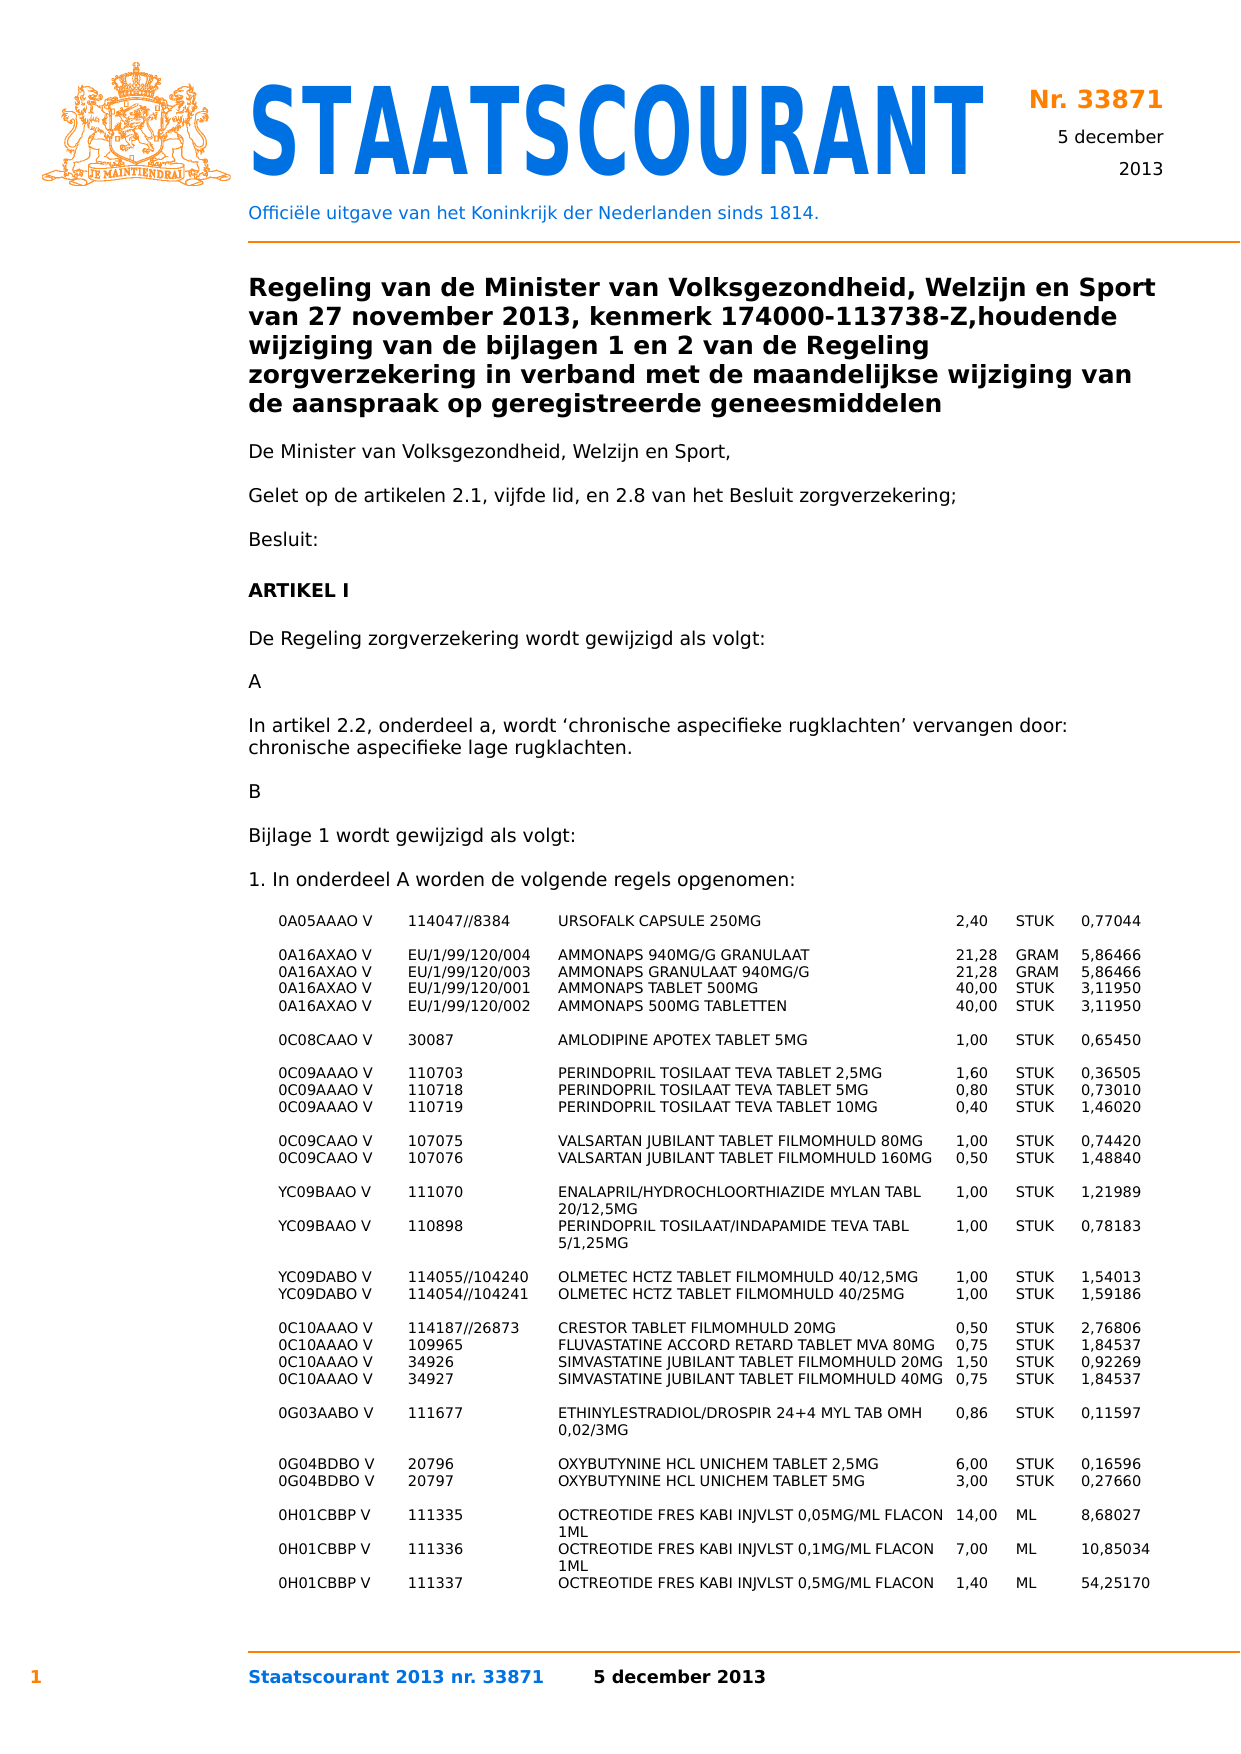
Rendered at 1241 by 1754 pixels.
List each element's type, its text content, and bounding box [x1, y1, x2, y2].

table_cell 1,00 [950, 1184, 1010, 1218]
table_cell [552, 1388, 949, 1405]
table_cell [278, 1014, 402, 1031]
table_cell OCTREOTIDE FRES KABI INJVLST 0,1MG/ML FLACON 1ML [552, 1541, 949, 1575]
table_cell 21,28 [950, 964, 1010, 980]
table_cell 0,73010 [1075, 1082, 1163, 1099]
table_cell [1010, 1167, 1075, 1184]
table_cell [950, 930, 1010, 946]
table_cell 34926 [402, 1354, 552, 1371]
table_cell [402, 1014, 552, 1031]
table_header [25, 62, 248, 241]
table_cell [1075, 1014, 1163, 1031]
table_cell 1,48840 [1075, 1150, 1163, 1167]
table_cell 0,65450 [1075, 1031, 1163, 1048]
table_cell 0C09AAAO V [278, 1099, 402, 1116]
table_cell [278, 1490, 402, 1507]
table_cell 0H01CBBP V [278, 1541, 402, 1575]
table_cell [278, 1167, 402, 1184]
table_cell FLUVASTATINE ACCORD RETARD TABLET MVA 80MG [552, 1337, 949, 1354]
table_cell [1010, 1303, 1075, 1320]
table_cell 0H01CBBP V [278, 1507, 402, 1541]
table_cell 0A16AXAO V [278, 964, 402, 980]
table_cell 0,40 [950, 1099, 1010, 1116]
table_cell 0H01CBBP V [278, 1575, 402, 1592]
table_cell [552, 1303, 949, 1320]
table_cell PERINDOPRIL TOSILAAT TEVA TABLET 2,5MG [552, 1065, 949, 1082]
table_cell CRESTOR TABLET FILMOMHULD 20MG [552, 1320, 949, 1337]
table_cell 3,11950 [1075, 998, 1163, 1014]
table_header Nr. 33871 [998, 62, 1240, 121]
table_cell 21,28 [950, 946, 1010, 963]
table_cell ML [1010, 1575, 1075, 1592]
table_cell 111337 [402, 1575, 552, 1592]
table_cell YC09DABO V [278, 1286, 402, 1303]
table_cell 0C10AAAO V [278, 1320, 402, 1337]
table_cell 14,00 [950, 1507, 1010, 1541]
table_cell [1010, 1252, 1075, 1269]
table_cell [1075, 1303, 1163, 1320]
table_cell 111070 [402, 1184, 552, 1218]
table_header STUK [1010, 913, 1075, 929]
table_cell 1,00 [950, 1269, 1010, 1286]
table_cell [1075, 1048, 1163, 1065]
table_cell EU/1/99/120/002 [402, 998, 552, 1014]
table_cell STUK [1010, 1218, 1075, 1252]
table_cell VALSARTAN JUBILANT TABLET FILMOMHULD 80MG [552, 1133, 949, 1150]
table_cell 0C09AAAO V [278, 1082, 402, 1099]
table_cell OLMETEC HCTZ TABLET FILMOMHULD 40/25MG [552, 1286, 949, 1303]
table_cell [1010, 1439, 1075, 1456]
table_cell [552, 1439, 949, 1456]
table_cell [402, 1252, 552, 1269]
table_cell [402, 1388, 552, 1405]
subtitle ARTIKEL I [248, 580, 1163, 602]
table_cell 107075 [402, 1133, 552, 1150]
table_cell OXYBUTYNINE HCL UNICHEM TABLET 5MG [552, 1473, 949, 1490]
table_cell OCTREOTIDE FRES KABI INJVLST 0,5MG/ML FLACON [552, 1575, 949, 1592]
table_cell 1,00 [950, 1218, 1010, 1252]
table_cell PERINDOPRIL TOSILAAT TEVA TABLET 5MG [552, 1082, 949, 1099]
table_cell Officiële uitgave van het Koninkrijk der Nederlanden sinds 1814. [248, 203, 1240, 241]
table_cell GRAM [1010, 964, 1075, 980]
table_cell 3,00 [950, 1473, 1010, 1490]
table_cell AMLODIPINE APOTEX TABLET 5MG [552, 1031, 949, 1048]
table_header STAATSCOURANT [248, 62, 998, 203]
subtitle Regeling van de Minister van Volksgezondheid, Welzijn en Sport van 27 november 2013, kenmerk 174000-113738-Z,houdende wijziging van de bijlagen 1 en 2 van de Regeling zorgverzekering in verband met de maandelijkse wijziging van de aanspraak op geregistreerde geneesmiddelen [248, 273, 1163, 419]
table_cell [402, 1116, 552, 1133]
table_cell 5,86466 [1075, 964, 1163, 980]
text De Minister van Volksgezondheid, Welzijn en Sport, [248, 441, 1163, 463]
table_cell STUK [1010, 1456, 1075, 1473]
table_cell EU/1/99/120/004 [402, 946, 552, 963]
table_cell [402, 1303, 552, 1320]
table_cell [950, 1388, 1010, 1405]
table_cell 0C09CAAO V [278, 1133, 402, 1150]
table_cell 0,92269 [1075, 1354, 1163, 1371]
table_cell [278, 1303, 402, 1320]
table_cell STUK [1010, 1065, 1075, 1082]
table_cell 110898 [402, 1218, 552, 1252]
table_cell [552, 1014, 949, 1031]
table_cell 1,84537 [1075, 1371, 1163, 1388]
table_cell [1075, 1439, 1163, 1456]
table_cell STUK [1010, 1354, 1075, 1371]
table_cell STUK [1010, 1082, 1075, 1099]
table_cell 1,59186 [1075, 1286, 1163, 1303]
table_cell [552, 1048, 949, 1065]
table_cell 1,00 [950, 1031, 1010, 1048]
table_cell [1010, 1490, 1075, 1507]
table_cell ENALAPRIL/HYDROCHLOORTHIAZIDE MYLAN TABL 20/12,5MG [552, 1184, 949, 1218]
table_cell SIMVASTATINE JUBILANT TABLET FILMOMHULD 40MG [552, 1371, 949, 1388]
table_cell 110718 [402, 1082, 552, 1099]
table_cell 0,78183 [1075, 1218, 1163, 1252]
table_cell 1,00 [950, 1286, 1010, 1303]
table_cell [950, 1252, 1010, 1269]
table_cell STUK [1010, 998, 1075, 1014]
table_cell [1075, 1490, 1163, 1507]
table_cell 0,75 [950, 1337, 1010, 1354]
table_cell 40,00 [950, 980, 1010, 997]
table_cell 2013 [998, 153, 1240, 203]
table_cell [950, 1014, 1010, 1031]
table_cell STUK [1010, 1405, 1075, 1439]
table_cell 109965 [402, 1337, 552, 1354]
table_cell STUK [1010, 980, 1075, 997]
table_cell STUK [1010, 1286, 1075, 1303]
table_cell 114054//104241 [402, 1286, 552, 1303]
table_cell [1075, 1116, 1163, 1133]
text A [248, 671, 1163, 693]
table_cell STUK [1010, 1473, 1075, 1490]
table_cell [552, 930, 949, 946]
table_cell [552, 1490, 949, 1507]
table_cell AMMONAPS GRANULAAT 940MG/G [552, 964, 949, 980]
table_cell [402, 930, 552, 946]
table_cell 1,84537 [1075, 1337, 1163, 1354]
table_cell [278, 1439, 402, 1456]
table_cell 34927 [402, 1371, 552, 1388]
table_cell 0C10AAAO V [278, 1371, 402, 1388]
text De Regeling zorgverzekering wordt gewijzigd als volgt: [248, 627, 1163, 649]
table_cell [1075, 1388, 1163, 1405]
table_cell 0,50 [950, 1150, 1010, 1167]
table_cell OCTREOTIDE FRES KABI INJVLST 0,05MG/ML FLACON 1ML [552, 1507, 949, 1541]
table_cell [552, 1116, 949, 1133]
text B [248, 781, 1163, 803]
table_cell 0A16AXAO V [278, 946, 402, 963]
table_cell 0C10AAAO V [278, 1354, 402, 1371]
table_cell [950, 1439, 1010, 1456]
table_cell 54,25170 [1075, 1575, 1163, 1592]
table_cell [278, 1252, 402, 1269]
table_cell 0C10AAAO V [278, 1337, 402, 1354]
table_cell 6,00 [950, 1456, 1010, 1473]
table_cell VALSARTAN JUBILANT TABLET FILMOMHULD 160MG [552, 1150, 949, 1167]
table_cell 0,36505 [1075, 1065, 1163, 1082]
table_cell STUK [1010, 1150, 1075, 1167]
table_cell 111336 [402, 1541, 552, 1575]
table_cell [950, 1116, 1010, 1133]
table_cell 110719 [402, 1099, 552, 1116]
table_cell 2,76806 [1075, 1320, 1163, 1337]
table_cell 0,27660 [1075, 1473, 1163, 1490]
table_cell 10,85034 [1075, 1541, 1163, 1575]
table_cell 1,54013 [1075, 1269, 1163, 1286]
table_cell 0C09AAAO V [278, 1065, 402, 1082]
table_cell STUK [1010, 1133, 1075, 1150]
table_cell PERINDOPRIL TOSILAAT/INDAPAMIDE TEVA TABL 5/1,25MG [552, 1218, 949, 1252]
table_header 114047//8384 [402, 913, 552, 929]
table_cell 1,21989 [1075, 1184, 1163, 1218]
table_cell OXYBUTYNINE HCL UNICHEM TABLET 2,5MG [552, 1456, 949, 1473]
text Bijlage 1 wordt gewijzigd als volgt: [248, 825, 1163, 847]
table_cell 8,68027 [1075, 1507, 1163, 1541]
table_cell [1075, 930, 1163, 946]
table_cell [552, 1252, 949, 1269]
table_cell GRAM [1010, 946, 1075, 963]
picture [41, 62, 231, 186]
text Gelet op de artikelen 2.1, vijfde lid, en 2.8 van het Besluit zorgverzekering; [248, 484, 1163, 507]
table_cell STUK [1010, 1099, 1075, 1116]
table_cell [1010, 930, 1075, 946]
table_cell 1,60 [950, 1065, 1010, 1082]
table_cell ETHINYLESTRADIOL/DROSPIR 24+4 MYL TAB OMH 0,02/3MG [552, 1405, 949, 1439]
table_cell ML [1010, 1541, 1075, 1575]
table_cell SIMVASTATINE JUBILANT TABLET FILMOMHULD 20MG [552, 1354, 949, 1371]
table_cell 0,50 [950, 1320, 1010, 1337]
table_cell 0,75 [950, 1371, 1010, 1388]
table_cell [278, 1116, 402, 1133]
table_cell [278, 930, 402, 946]
table_cell 111677 [402, 1405, 552, 1439]
table_cell [402, 1490, 552, 1507]
table_cell [278, 1388, 402, 1405]
table_cell 0,86 [950, 1405, 1010, 1439]
table_header 2,40 [950, 913, 1010, 929]
table_cell [950, 1490, 1010, 1507]
text Besluit: [248, 528, 1163, 550]
table_cell [402, 1048, 552, 1065]
table_cell 0C09CAAO V [278, 1150, 402, 1167]
table_cell YC09DABO V [278, 1269, 402, 1286]
table_cell [950, 1303, 1010, 1320]
table_cell 0A16AXAO V [278, 998, 402, 1014]
text 1. In onderdeel A worden de volgende regels opgenomen: [248, 869, 1163, 891]
table_cell 5,86466 [1075, 946, 1163, 963]
table_cell 107076 [402, 1150, 552, 1167]
table_cell STUK [1010, 1320, 1075, 1337]
table_cell 0,11597 [1075, 1405, 1163, 1439]
table_cell 0C08CAAO V [278, 1031, 402, 1048]
table_cell 5 december [998, 121, 1240, 153]
table_cell 0G03AABO V [278, 1405, 402, 1439]
table_cell 0,80 [950, 1082, 1010, 1099]
table_cell STUK [1010, 1184, 1075, 1218]
table_cell [1010, 1014, 1075, 1031]
table_header URSOFALK CAPSULE 250MG [552, 913, 949, 929]
table_cell YC09BAAO V [278, 1184, 402, 1218]
table_cell AMMONAPS TABLET 500MG [552, 980, 949, 997]
table_cell STUK [1010, 1031, 1075, 1048]
table_cell YC09BAAO V [278, 1218, 402, 1252]
table_cell [1075, 1252, 1163, 1269]
table_cell [552, 1167, 949, 1184]
table_cell [402, 1439, 552, 1456]
table_cell 30087 [402, 1031, 552, 1048]
table_cell 1,46020 [1075, 1099, 1163, 1116]
table_cell 1,50 [950, 1354, 1010, 1371]
table_cell STUK [1010, 1269, 1075, 1286]
table_cell OLMETEC HCTZ TABLET FILMOMHULD 40/12,5MG [552, 1269, 949, 1286]
table_cell EU/1/99/120/001 [402, 980, 552, 997]
table_header 0,77044 [1075, 913, 1163, 929]
table_cell 114187//26873 [402, 1320, 552, 1337]
table_cell 40,00 [950, 998, 1010, 1014]
table_cell [402, 1167, 552, 1184]
table_cell [1075, 1167, 1163, 1184]
table_cell [1010, 1048, 1075, 1065]
table_cell STUK [1010, 1371, 1075, 1388]
table_cell 20797 [402, 1473, 552, 1490]
table_cell [950, 1167, 1010, 1184]
table_cell STUK [1010, 1337, 1075, 1354]
table_cell 20796 [402, 1456, 552, 1473]
text In artikel 2.2, onderdeel a, wordt ‘chronische aspecifieke rugklachten’ vervangen door: chronische aspecifieke lage rugklachten. [248, 715, 1163, 759]
table_cell 3,11950 [1075, 980, 1163, 997]
table_cell 111335 [402, 1507, 552, 1541]
table_cell AMMONAPS 940MG/G GRANULAAT [552, 946, 949, 963]
table_cell AMMONAPS 500MG TABLETTEN [552, 998, 949, 1014]
table_cell 0,74420 [1075, 1133, 1163, 1150]
table_cell 0A16AXAO V [278, 980, 402, 997]
table_header 0A05AAAO V [278, 913, 402, 929]
table_cell EU/1/99/120/003 [402, 964, 552, 980]
table_cell 114055//104240 [402, 1269, 552, 1286]
table_cell [1010, 1388, 1075, 1405]
table_cell [1010, 1116, 1075, 1133]
table_cell 7,00 [950, 1541, 1010, 1575]
table_cell [278, 1048, 402, 1065]
table_cell [950, 1048, 1010, 1065]
table_cell 0G04BDBO V [278, 1456, 402, 1473]
table_cell 0,16596 [1075, 1456, 1163, 1473]
table_cell 110703 [402, 1065, 552, 1082]
table_cell 0G04BDBO V [278, 1473, 402, 1490]
table_cell ML [1010, 1507, 1075, 1541]
table_cell 1,00 [950, 1133, 1010, 1150]
table_cell 1,40 [950, 1575, 1010, 1592]
table_cell PERINDOPRIL TOSILAAT TEVA TABLET 10MG [552, 1099, 949, 1116]
